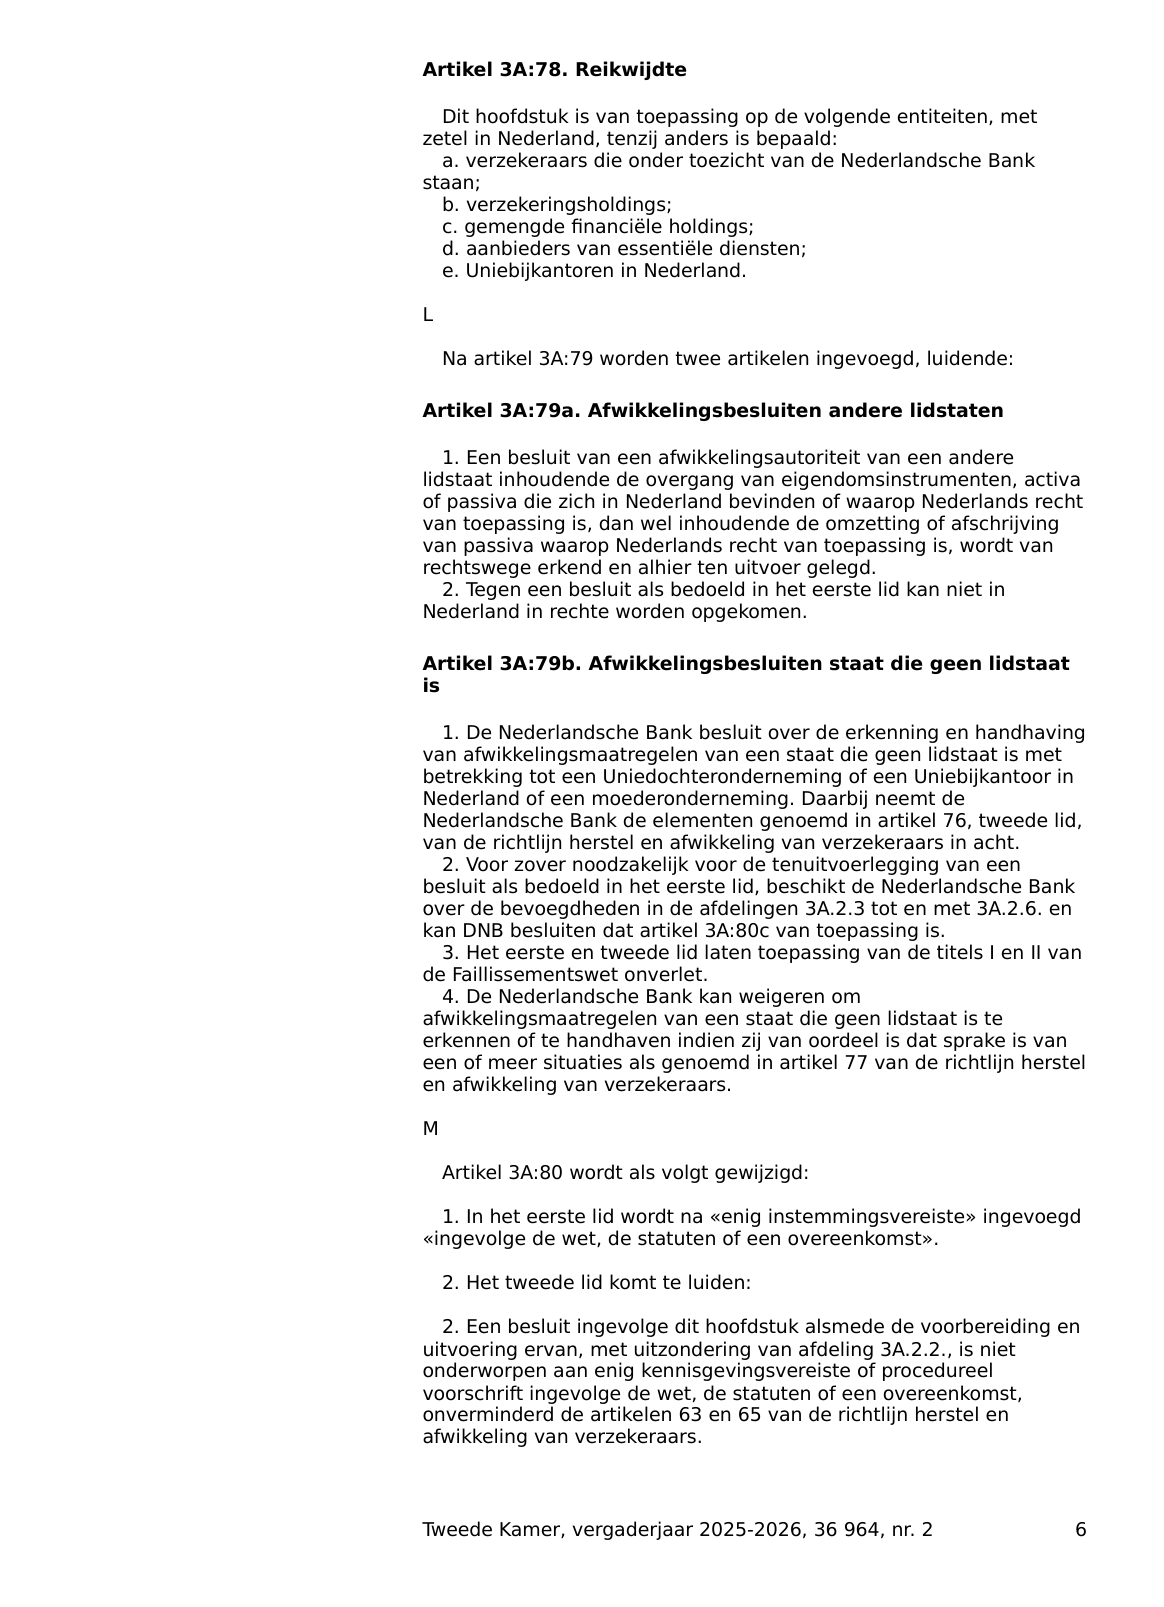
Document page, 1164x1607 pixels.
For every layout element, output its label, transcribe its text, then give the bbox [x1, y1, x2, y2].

text L [422, 304, 1087, 326]
subtitle Artikel 3A:79a. Afwikkelingsbesluiten andere lidstaten [422, 400, 1087, 422]
text 3. Het eerste en tweede lid laten toepassing van de titels I en II van de Faillissementswet onverlet. [422, 942, 1087, 986]
text d. aanbieders van essentiële diensten; [422, 238, 1087, 260]
subtitle Artikel 3A:79b. Afwikkelingsbesluiten staat die geen lidstaat is [422, 653, 1087, 697]
text Dit hoofdstuk is van toepassing op de volgende entiteiten, met zetel in Nederland, tenzij anders is bepaald: [422, 106, 1087, 150]
text 1. De Nederlandsche Bank besluit over de erkenning en handhaving van afwikkelingsmaatregelen van een staat die geen lidstaat is met betrekking tot een Uniedochteronderneming of een Uniebijkantoor in Nederland of een moederonderneming. Daarbij neemt de Nederlandsche Bank de elementen genoemd in artikel 76, tweede lid, van de richtlijn herstel en afwikkeling van verzekeraars in acht. [422, 722, 1087, 854]
text 4. De Nederlandsche Bank kan weigeren om afwikkelingsmaatregelen van een staat die geen lidstaat is te erkennen of te handhaven indien zij van oordeel is dat sprake is van een of meer situaties als genoemd in artikel 77 van de richtlijn herstel en afwikkeling van verzekeraars. [422, 986, 1087, 1096]
text 2. Tegen een besluit als bedoeld in het eerste lid kan niet in Nederland in rechte worden opgekomen. [422, 579, 1087, 623]
text 2. Een besluit ingevolge dit hoofdstuk alsmede de voorbereiding en uitvoering ervan, met uitzondering van afdeling 3A.2.2., is niet onderworpen aan enig kennisgevingsvereiste of procedureel voorschrift ingevolge de wet, de statuten of een overeenkomst, onverminderd de artikelen 63 en 65 van de richtlijn herstel en afwikkeling van verzekeraars. [422, 1316, 1087, 1448]
text Na artikel 3A:79 worden twee artikelen ingevoegd, luidende: [422, 348, 1087, 370]
text 2. Het tweede lid komt te luiden: [422, 1272, 1087, 1294]
text 1. Een besluit van een afwikkelingsautoriteit van een andere lidstaat inhoudende de overgang van eigendomsinstrumenten, activa of passiva die zich in Nederland bevinden of waarop Nederlands recht van toepassing is, dan wel inhoudende de omzetting of afschrijving van passiva waarop Nederlands recht van toepassing is, wordt van rechtswege erkend en alhier ten uitvoer gelegd. [422, 447, 1087, 579]
text a. verzekeraars die onder toezicht van de Nederlandsche Bank staan; [422, 150, 1087, 194]
text 2. Voor zover noodzakelijk voor de tenuitvoerlegging van een besluit als bedoeld in het eerste lid, beschikt de Nederlandsche Bank over de bevoegdheden in de afdelingen 3A.2.3 tot en met 3A.2.6. en kan DNB besluiten dat artikel 3A:80c van toepassing is. [422, 854, 1087, 942]
text e. Uniebijkantoren in Nederland. [422, 260, 1087, 282]
subtitle Artikel 3A:78. Reikwijdte [422, 59, 1087, 81]
text 1. In het eerste lid wordt na «enig instemmingsvereiste» ingevoegd «ingevolge de wet, de statuten of een overeenkomst». [422, 1206, 1087, 1250]
text b. verzekeringsholdings; [422, 194, 1087, 216]
text Artikel 3A:80 wordt als volgt gewijzigd: [422, 1162, 1087, 1184]
text M [422, 1118, 1087, 1140]
text c. gemengde financiële holdings; [422, 216, 1087, 238]
